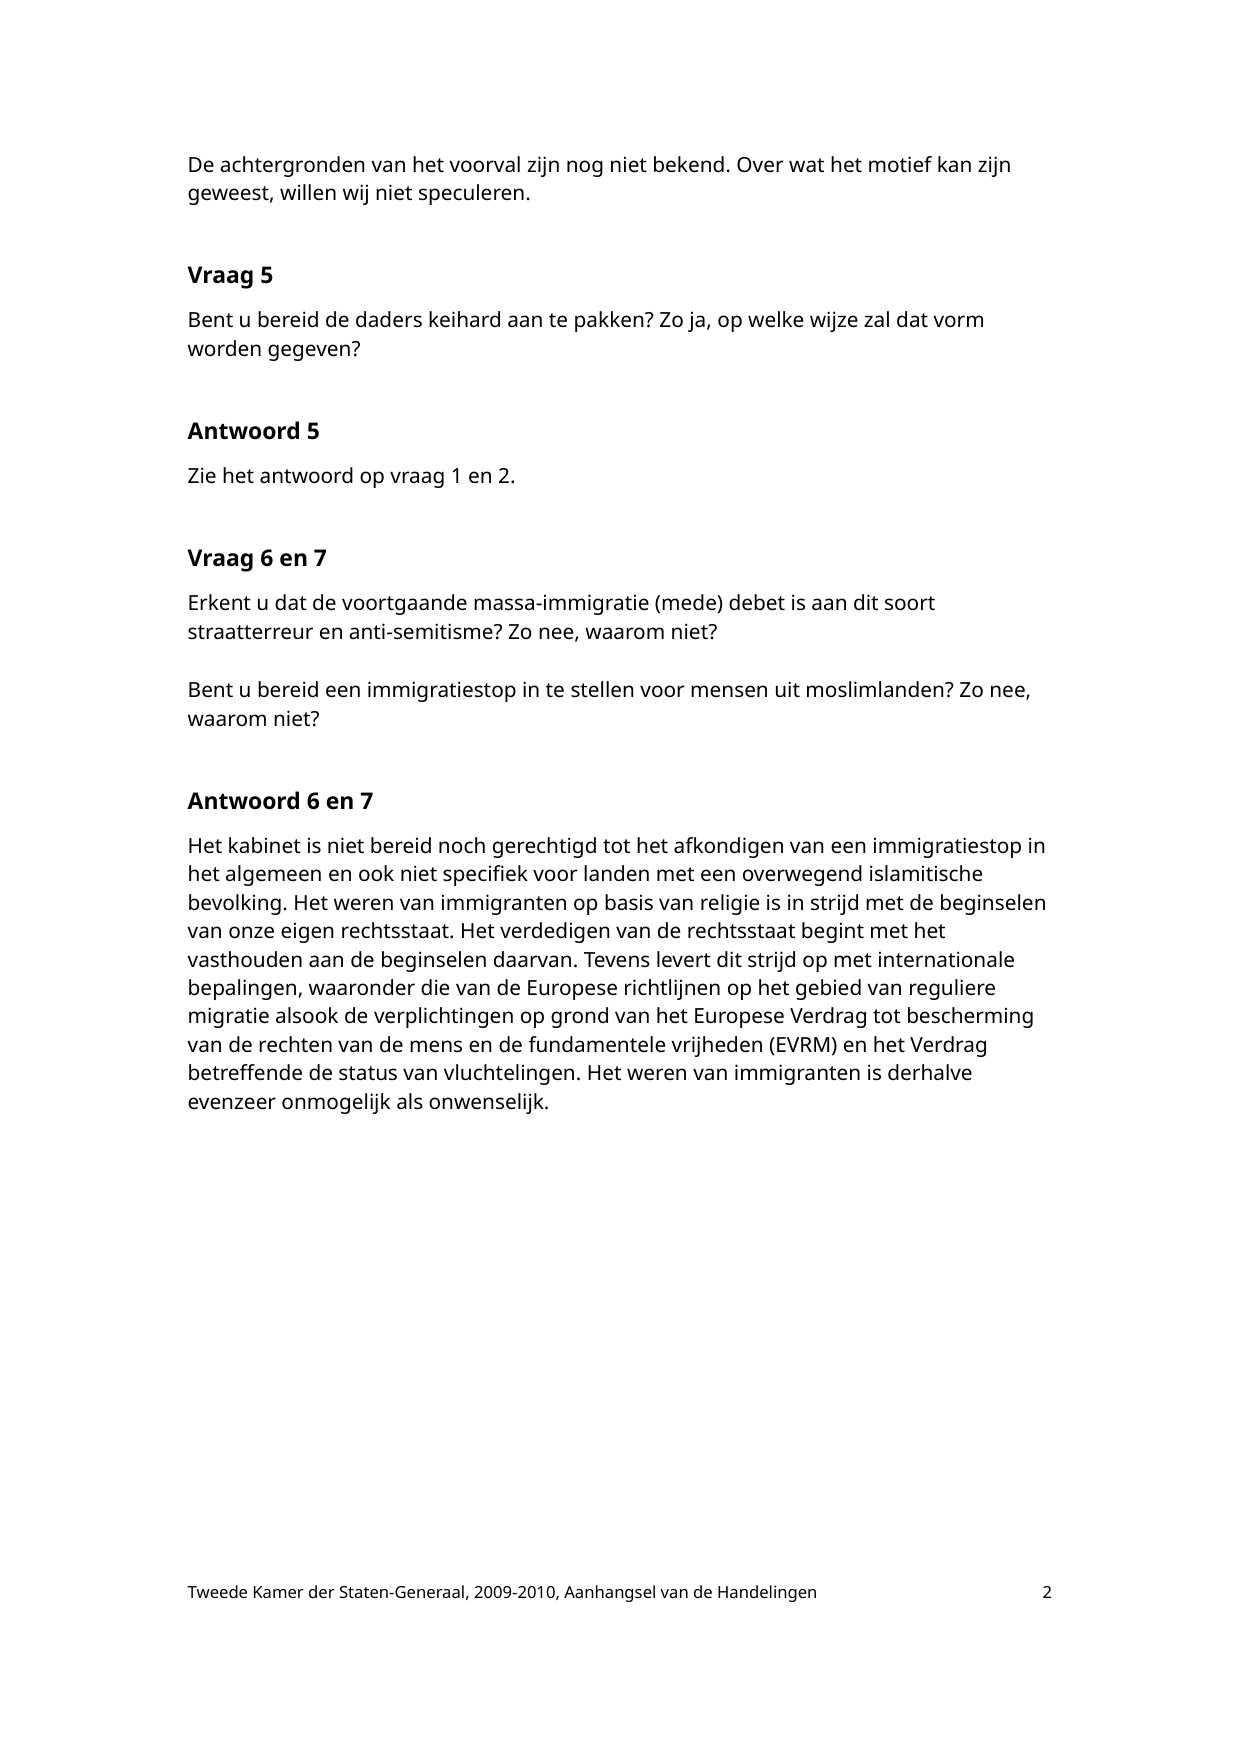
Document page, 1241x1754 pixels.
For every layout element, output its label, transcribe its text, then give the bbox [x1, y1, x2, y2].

text Het kabinet is niet bereid noch gerechtigd tot het afkondigen van een immigratiestop in het algemeen en ook niet specifiek voor landen met een overwegend islamitische bevolking. Het weren van immigranten op basis van religie is in strijd met de beginselen van onze eigen rechtsstaat. Het verdedigen van de rechtsstaat begint met het vasthouden aan de beginselen daarvan. Tevens levert dit strijd op met internationale bepalingen, waaronder die van de Europese richtlijnen op het gebied van reguliere migratie alsook de verplichtingen op grond van het Europese Verdrag tot bescherming van de rechten van de mens en de fundamentele vrijheden (EVRM) en het Verdrag betreffende de status van vluchtelingen. Het weren van immigranten is derhalve evenzeer onmogelijk als onwenselijk. [187, 831, 1053, 1115]
text Zie het antwoord op vraag 1 en 2. [187, 461, 1053, 490]
text De achtergronden van het voorval zijn nog niet bekend. Over wat het motief kan zijn geweest, willen wij niet speculeren. [187, 150, 1053, 207]
subtitle Vraag 5 [187, 259, 1053, 291]
subtitle Antwoord 6 en 7 [187, 785, 1053, 816]
text Bent u bereid een immigratiestop in te stellen voor mensen uit moslimlanden? Zo nee, waarom niet? [187, 675, 1053, 732]
subtitle Antwoord 5 [187, 415, 1053, 446]
subtitle Vraag 6 en 7 [187, 542, 1053, 573]
text Bent u bereid de daders keihard aan te pakken? Zo ja, op welke wijze zal dat vorm worden gegeven? [187, 306, 1053, 362]
text Erkent u dat de voortgaande massa-immigratie (mede) debet is aan dit soort straatterreur en anti-semitisme? Zo nee, waarom niet? [187, 588, 1053, 645]
